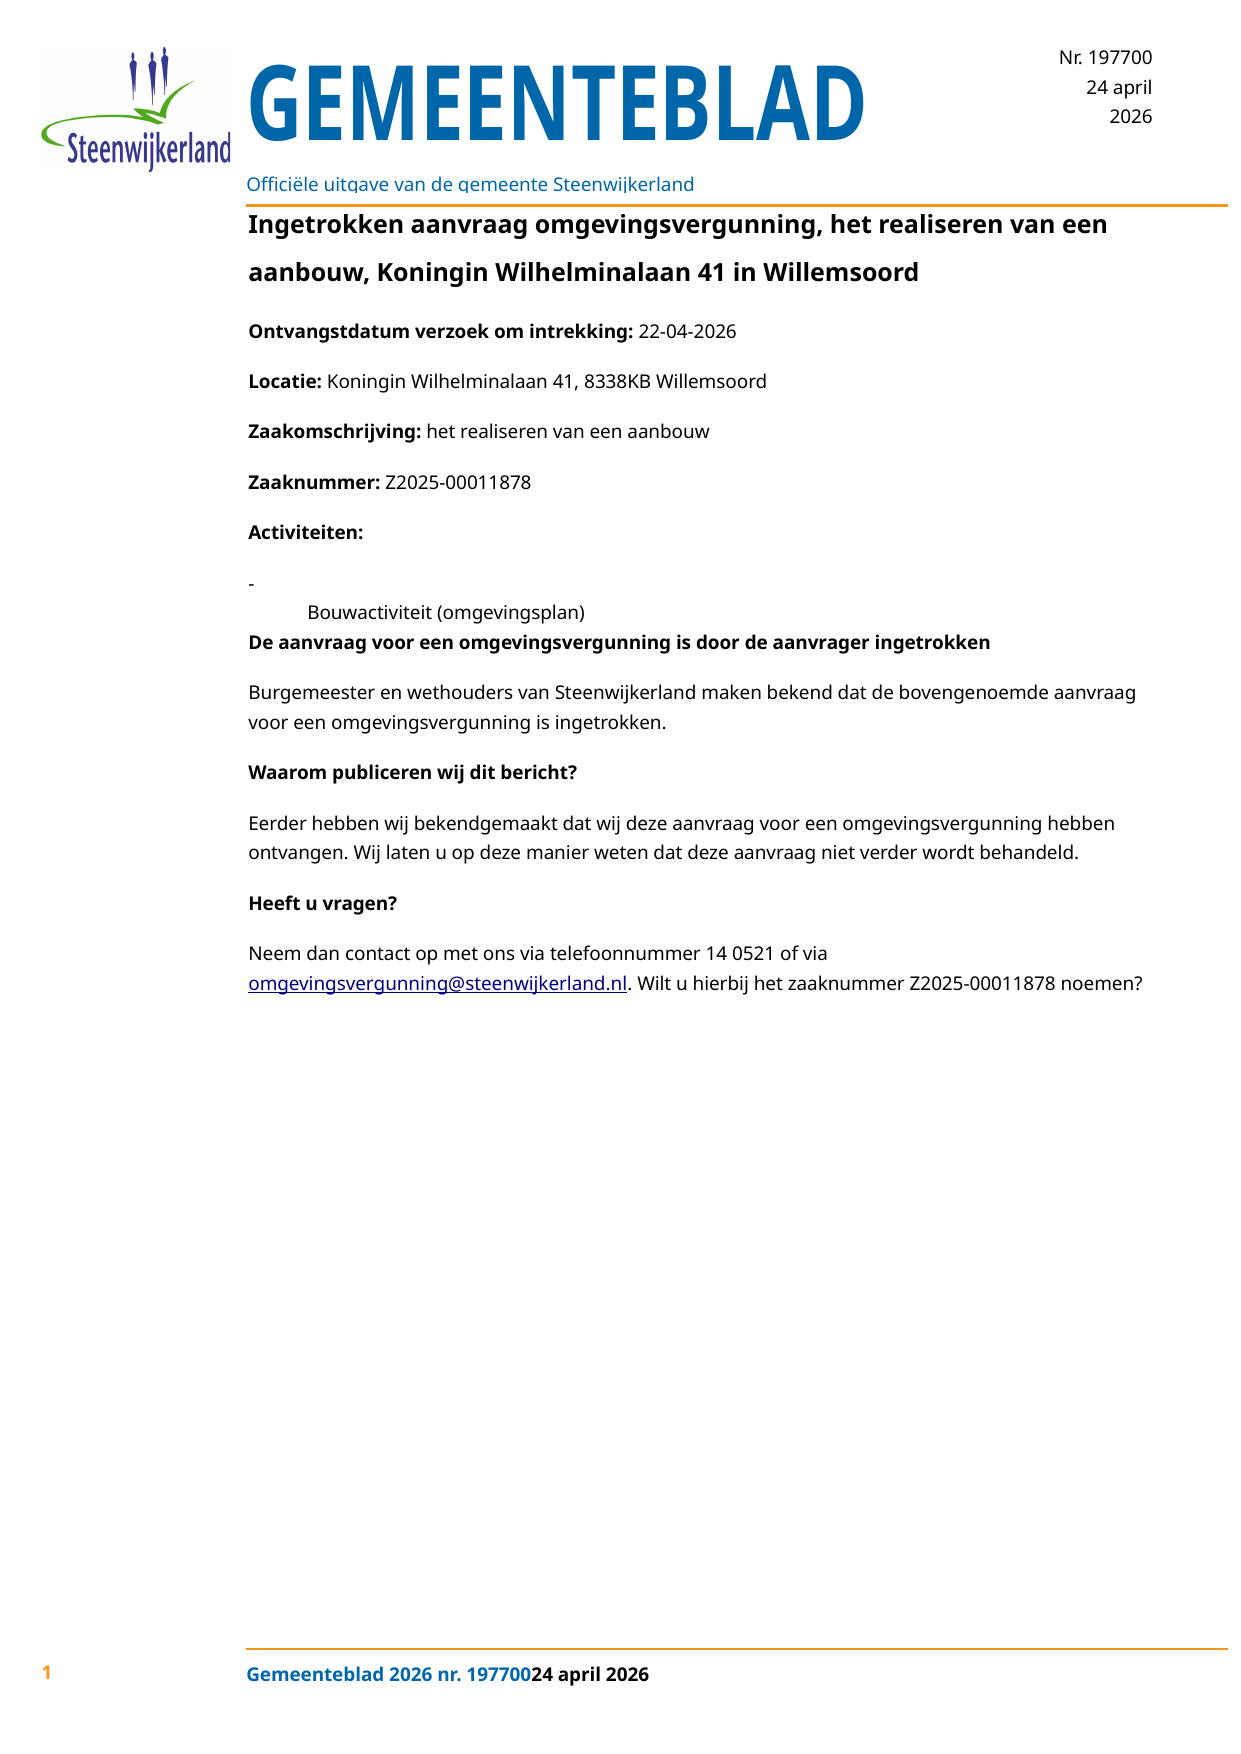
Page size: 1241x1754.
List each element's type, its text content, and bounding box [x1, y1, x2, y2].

text Locatie: Koningin Wilhelminalaan 41, 8338KB Willemsoord [248, 368, 1152, 394]
text Zaakomschrijving: het realiseren van een aanbouw [248, 419, 1152, 444]
text Neem dan contact op met ons via telefoonnummer 14 0521 of via omgevingsvergunning@steenwijkerland.nl. Wilt u hierbij het zaaknummer Z2025-00011878 noemen? [248, 940, 1152, 996]
text Waarom publiceren wij dit bericht? [248, 759, 1152, 785]
text Ontvangstdatum verzoek om intrekking: 22-04-2026 [248, 318, 1152, 344]
text Eerder hebben wij bekendgemaakt dat wij deze aanvraag voor een omgevingsvergunning hebben ontvangen. Wij laten u op deze manier weten dat deze aanvraag niet verder wordt behandeld. [248, 810, 1152, 865]
text De aanvraag voor een omgevingsvergunning is door de aanvrager ingetrokken [248, 629, 1152, 655]
text Burgemeester en wethouders van Steenwijkerland maken bekend dat de bovengenoemde aanvraag voor een omgevingsvergunning is ingetrokken. [248, 679, 1152, 735]
text Activiteiten: [248, 519, 1152, 545]
text Zaaknummer: Z2025-00011878 [248, 469, 1152, 495]
text Ingetrokken aanvraag omgevingsvergunning, het realiseren van een aanbouw, Koningin Wilhelminalaan 41 in Willemsoord [248, 207, 1152, 288]
picture [41, 47, 231, 172]
text Heeft u vragen? [248, 890, 1152, 916]
list Bouwactiviteit (omgevingsplan) [248, 599, 1152, 625]
